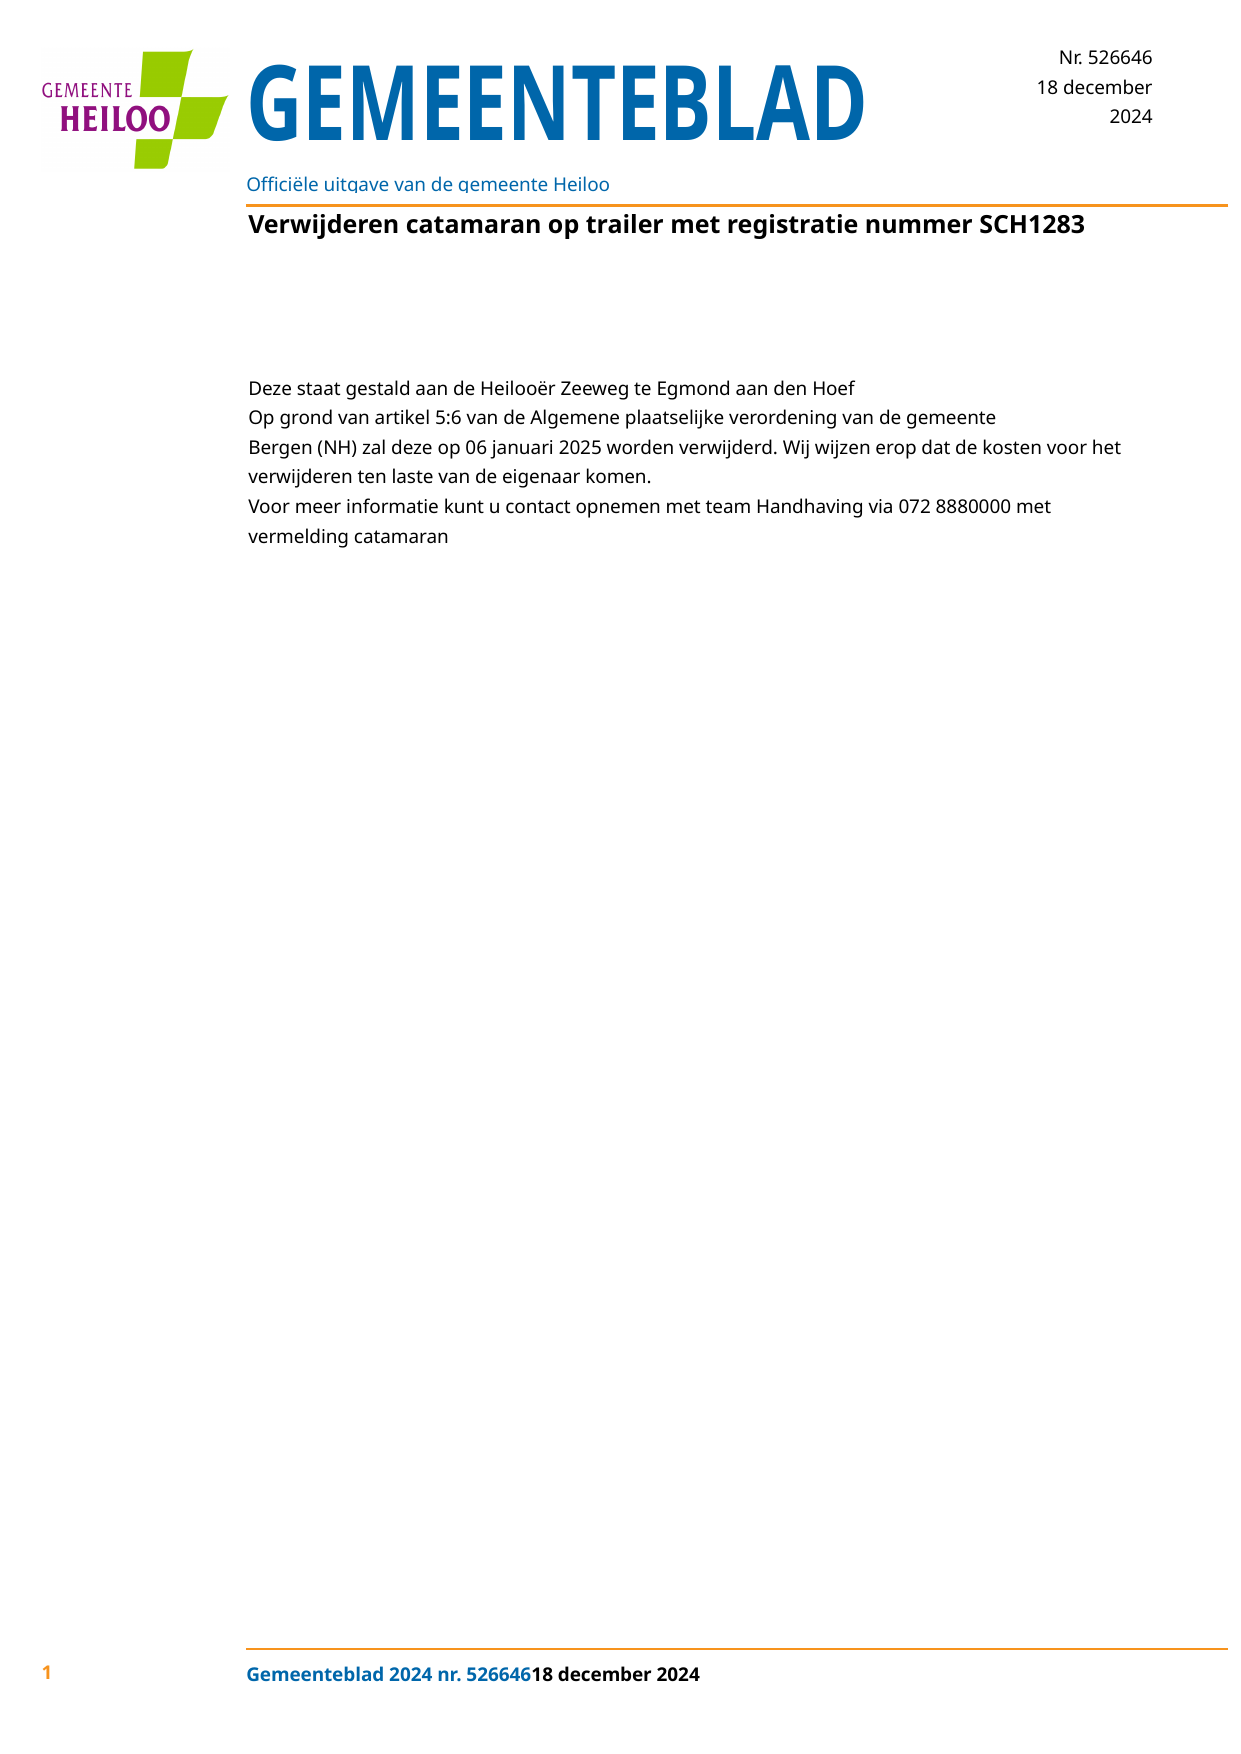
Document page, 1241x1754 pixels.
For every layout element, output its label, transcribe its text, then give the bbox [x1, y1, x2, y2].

picture [41, 47, 231, 172]
text Op grond van artikel 5:6 van de Algemene plaatselijke verordening van de gemeente [248, 404, 1152, 430]
text Deze staat gestald aan de Heilooër Zeeweg te Egmond aan den Hoef [248, 375, 1152, 401]
text Voor meer informatie kunt u contact opnemen met team Handhaving via 072 8880000 met vermelding catamaran [248, 493, 1152, 548]
text Bergen (NH) zal deze op 06 januari 2025 worden verwijderd. Wij wijzen erop dat de kosten voor het verwijderen ten laste van de eigenaar komen. [248, 434, 1152, 489]
text Verwijderen catamaran op trailer met registratie nummer SCH1283 [248, 207, 1152, 241]
